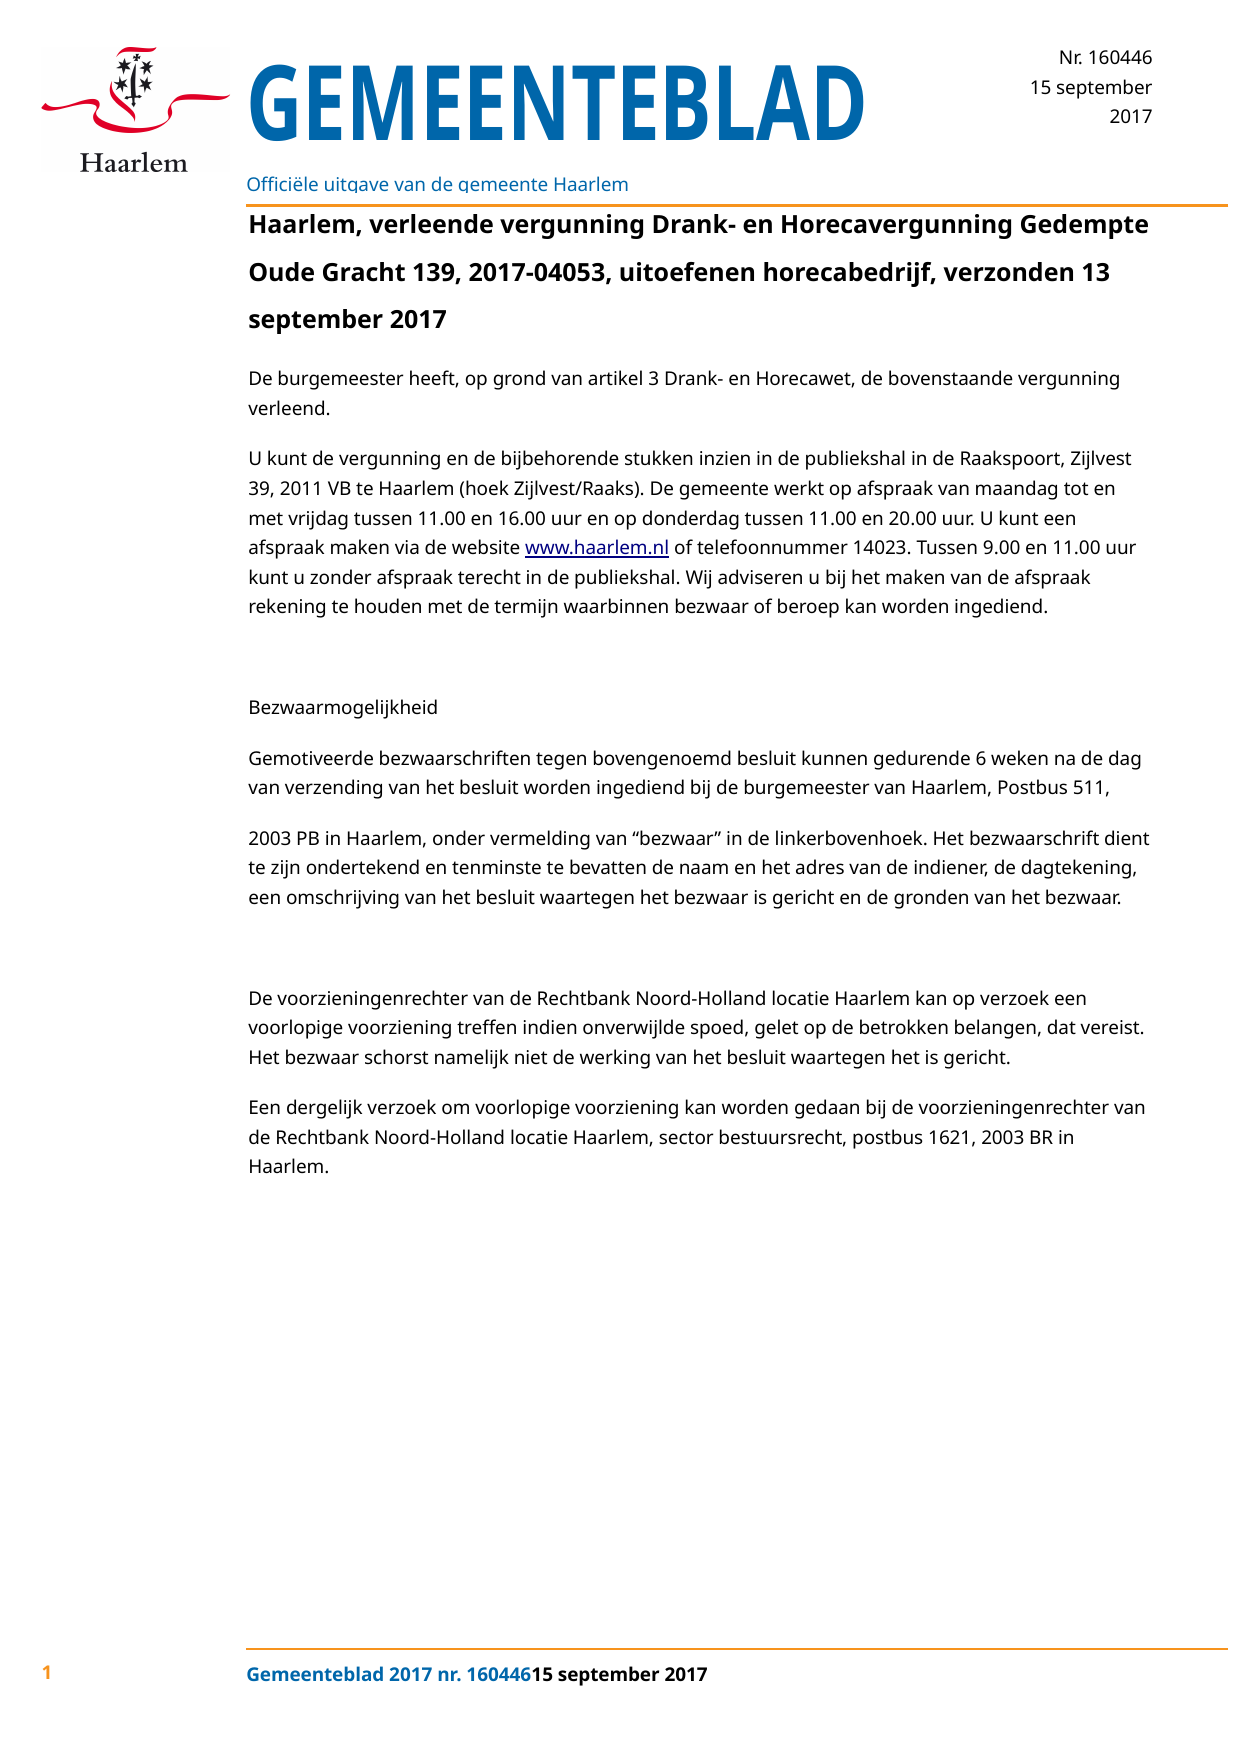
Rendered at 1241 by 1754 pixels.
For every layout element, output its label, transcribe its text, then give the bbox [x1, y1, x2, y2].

text Bezwaarmogelijkheid [248, 694, 1152, 720]
text 2003 PB in Haarlem, onder vermelding van “bezwaar” in de linkerbovenhoek. Het bezwaarschrift dient te zijn ondertekend en tenminste te bevatten de naam en het adres van de indiener, de dagtekening, een omschrijving van het besluit waartegen het bezwaar is gericht en de gronden van het bezwaar. [248, 825, 1152, 909]
text Een dergelijk verzoek om voorlopige voorziening kan worden gedaan bij de voorzieningenrechter van de Rechtbank Noord-Holland locatie Haarlem, sector bestuursrecht, postbus 1621, 2003 BR in Haarlem. [248, 1094, 1152, 1179]
text De voorzieningenrechter van de Rechtbank Noord-Holland locatie Haarlem kan op verzoek een voorlopige voorziening treffen indien onverwijlde spoed, gelet op de betrokken belangen, dat vereist. Het bezwaar schorst namelijk niet de werking van het besluit waartegen het is gericht. [248, 985, 1152, 1069]
text U kunt de vergunning en de bijbehorende stukken inzien in de publiekshal in de Raakspoort, Zijlvest 39, 2011 VB te Haarlem (hoek Zijlvest/Raaks). De gemeente werkt op afspraak van maandag tot en met vrijdag tussen 11.00 en 16.00 uur en op donderdag tussen 11.00 en 20.00 uur. U kunt een afspraak maken via de website www.haarlem.nl of telefoonnummer 14023. Tussen 9.00 en 11.00 uur kunt u zonder afspraak terecht in de publiekshal. Wij adviseren u bij het maken van de afspraak rekening te houden met de termijn waarbinnen bezwaar of beroep kan worden ingediend. [248, 446, 1152, 619]
picture [41, 47, 231, 172]
text De burgemeester heeft, op grond van artikel 3 Drank- en Horecawet, de bovenstaande vergunning verleend. [248, 366, 1152, 421]
text Haarlem, verleende vergunning Drank- en Horecavergunning Gedempte Oude Gracht 139, 2017-04053, uitoefenen horecabedrijf, verzonden 13 september 2017 [248, 207, 1152, 336]
text Gemotiveerde bezwaarschriften tegen bovengenoemd besluit kunnen gedurende 6 weken na de dag van verzending van het besluit worden ingediend bij de burgemeester van Haarlem, Postbus 511, [248, 745, 1152, 800]
